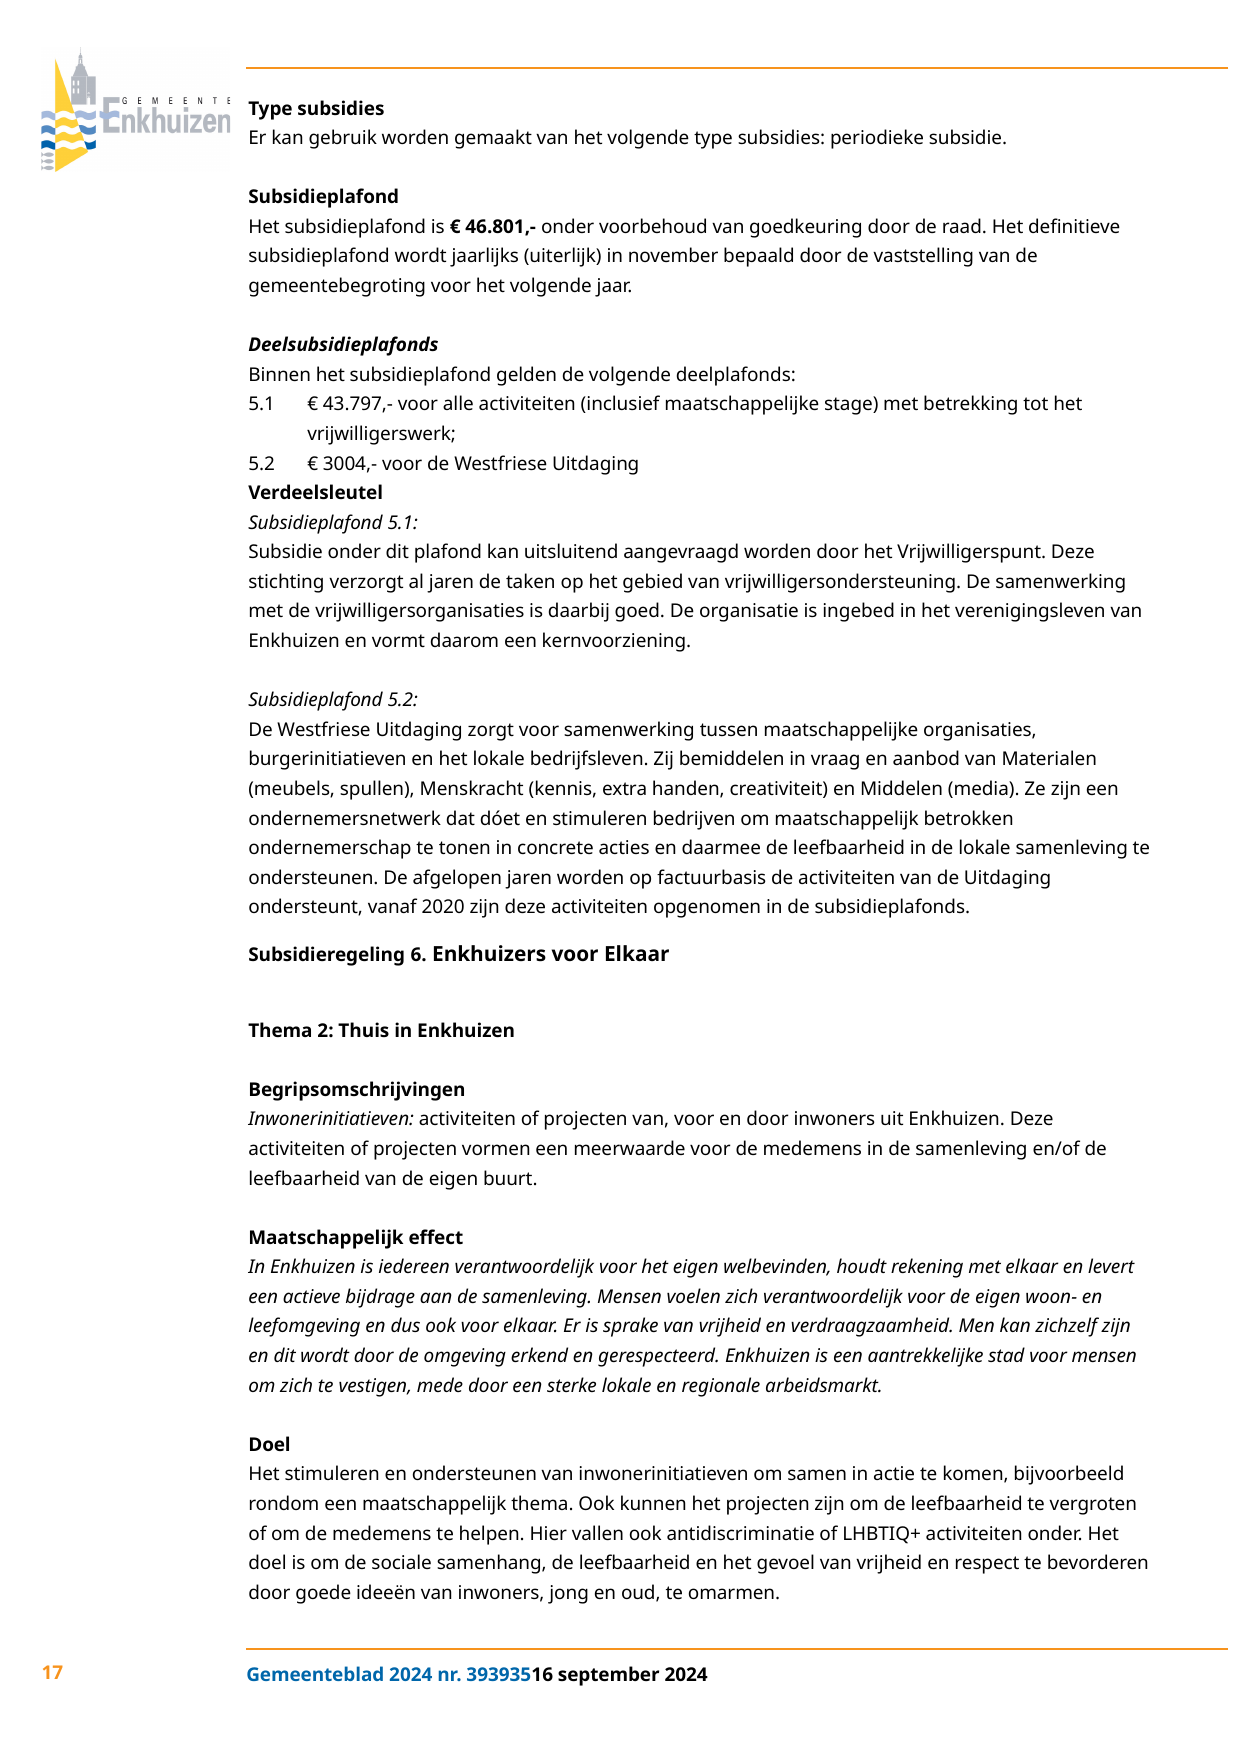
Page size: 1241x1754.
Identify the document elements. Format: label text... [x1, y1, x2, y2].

text Subsidieplafond 5.1: [248, 509, 1152, 535]
text Verdeelsleutel [248, 479, 1152, 505]
text Subsidieregeling 6. Enkhuizers voor Elkaar [248, 939, 1152, 968]
text Inwonerinitiatieven: activiteiten of projecten van, voor en door inwoners uit Enkhuizen. Deze activiteiten of projecten vormen een meerwaarde voor de medemens in de samenleving en/of de leefbaarheid van de eigen buurt. [248, 1106, 1152, 1191]
list € 3004,- voor de Westfriese Uitdaging [248, 450, 1152, 476]
text Doel [248, 1431, 1152, 1457]
text Begripsomschrijvingen [248, 1076, 1152, 1102]
text Deelsubsidieplafonds [248, 331, 1152, 357]
text Het stimuleren en ondersteunen van inwonerinitiatieven om samen in actie te komen, bijvoorbeeld rondom een maatschappelijk thema. Ook kunnen het projecten zijn om de leefbaarheid te vergroten of om de medemens te helpen. Hier vallen ook antidiscriminatie of LHBTIQ+ activiteiten onder. Het doel is om de sociale samenhang, de leefbaarheid en het gevoel van vrijheid en respect te bevorderen door goede ideeën van inwoners, jong en oud, te omarmen. [248, 1461, 1152, 1605]
picture [41, 47, 231, 172]
text De Westfriese Uitdaging zorgt voor samenwerking tussen maatschappelijke organisaties, burgerinitiatieven en het lokale bedrijfsleven. Zij bemiddelen in vraag en aanbod van Materialen (meubels, spullen), Menskracht (kennis, extra handen, creativiteit) en Middelen (media). Ze zijn een ondernemersnetwerk dat dóet en stimuleren bedrijven om maatschappelijk betrokken ondernemerschap te tonen in concrete acties en daarmee de leefbaarheid in de lokale samenleving te ondersteunen. De afgelopen jaren worden op factuurbasis de activiteiten van de Uitdaging ondersteunt, vanaf 2020 zijn deze activiteiten opgenomen in de subsidieplafonds. [248, 716, 1152, 919]
text Thema 2: Thuis in Enkhuizen [248, 1017, 1152, 1043]
text Subsidieplafond 5.2: [248, 686, 1152, 712]
text Type subsidies [248, 95, 1152, 121]
text Binnen het subsidieplafond gelden de volgende deelplafonds: [248, 361, 1152, 387]
text In Enkhuizen is iedereen verantwoordelijk voor het eigen welbevinden, houdt rekening met elkaar en levert een actieve bijdrage aan de samenleving. Mensen voelen zich verantwoordelijk voor de eigen woon- en leefomgeving en dus ook voor elkaar. Er is sprake van vrijheid en verdraagzaamheid. Men kan zichzelf zijn en dit wordt door de omgeving erkend en gerespecteerd. Enkhuizen is een aantrekkelijke stad voor mensen om zich te vestigen, mede door een sterke lokale en regionale arbeidsmarkt. [248, 1253, 1152, 1398]
text Het subsidieplafond is € 46.801,- onder voorbehoud van goedkeuring door de raad. Het definitieve subsidieplafond wordt jaarlijks (uiterlijk) in november bepaald door de vaststelling van de gemeentebegroting voor het volgende jaar. [248, 213, 1152, 298]
text Subsidieplafond [248, 183, 1152, 209]
list € 43.797,- voor alle activiteiten (inclusief maatschappelijke stage) met betrekking tot het vrijwilligerswerk; [248, 391, 1152, 446]
text Maatschappelijk effect [248, 1224, 1152, 1250]
text Er kan gebruik worden gemaakt van het volgende type subsidies: periodieke subsidie. [248, 124, 1152, 150]
text Subsidie onder dit plafond kan uitsluitend aangevraagd worden door het Vrijwilligerspunt. Deze stichting verzorgt al jaren de taken op het gebied van vrijwilligersondersteuning. De samenwerking met de vrijwilligersorganisaties is daarbij goed. De organisatie is ingebed in het verenigingsleven van Enkhuizen en vormt daarom een kernvoorziening. [248, 538, 1152, 653]
